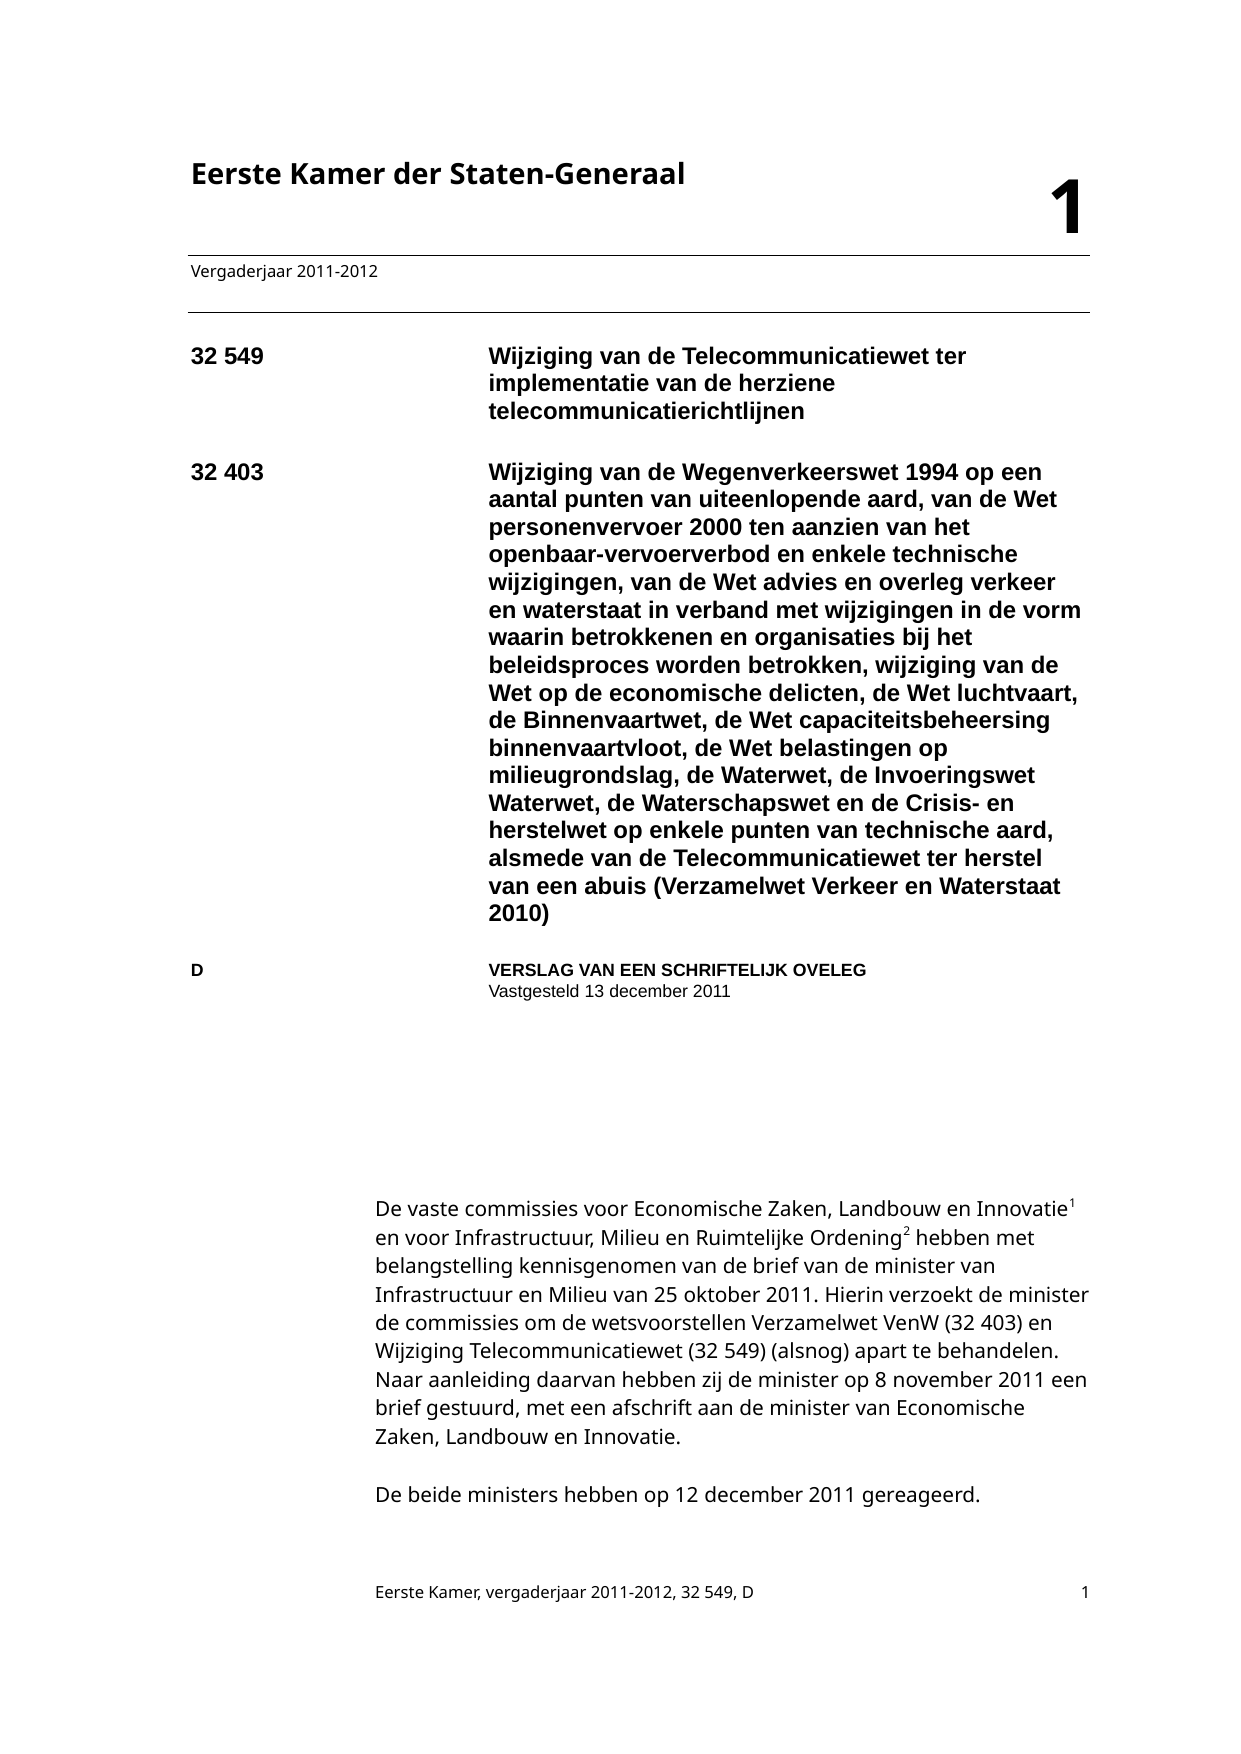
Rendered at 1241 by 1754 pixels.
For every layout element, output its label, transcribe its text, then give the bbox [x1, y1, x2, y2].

table_cell [485, 256, 1090, 312]
table_header Eerste Kamer der Staten-Generaal [188, 150, 909, 255]
table_cell Vergaderjaar 2011-2012 [188, 256, 485, 312]
table_header 1 [910, 150, 1090, 255]
table_cell [188, 313, 485, 339]
table_cell Wijziging van de Wegenverkeerswet 1994 op een aantal punten van uiteenlopende aard, van de Wet personenvervoer 2000 ten aanzien van het openbaar-vervoerverbod en enkele technische wijzigingen, van de Wet advies en overleg verkeer en waterstaat in verband met wijzigingen in de vorm waarin betrokkenen en organisaties bij het beleidsproces worden betrokken, wijziging van de Wet op de economische delicten, de Wet luchtvaart, de Binnenvaartwet, de Wet capaciteitsbeheersing binnenvaartvloot, de Wet belastingen op milieugrondslag, de Waterwet, de Invoeringswet Waterwet, de Waterschapswet en de Crisis- en herstelwet op enkele punten van technische aard, alsmede van de Telecommunicatiewet ter herstel van een abuis (Verzamelwet Verkeer en Waterstaat 2010) [485, 455, 1090, 957]
text De vaste commissies voor Economische Zaken, Landbouw en Innovatie en voor Infrastructuur, Milieu en Ruimtelijke Ordening hebben met belangstelling kennisgenomen van de brief van de minister van Infrastructuur en Milieu van 25 oktober 2011. Hierin verzoekt de minister de commissies om de wetsvoorstellen Verzamelwet VenW (32 403) en Wijziging Telecommunicatiewet (32 549) (alsnog) apart te behandelen. [375, 1194, 1090, 1365]
table_cell Wijziging van de Telecommunicatiewet ter implementatie van de herziene telecommunicatierichtlijnen [485, 339, 1090, 454]
table_cell 32 549 [188, 339, 485, 454]
table_cell VERSLAG VAN EEN SCHRIFTELIJK OVELEG Vastgesteld 13 december 2011 [485, 957, 1090, 1076]
table_cell D [188, 957, 485, 1076]
text Naar aanleiding daarvan hebben zij de minister op 8 november 2011 een brief gestuurd, met een afschrift aan de minister van Economische Zaken, Landbouw en Innovatie. [375, 1365, 1090, 1450]
text De beide ministers hebben op 12 december 2011 gereageerd. [375, 1480, 1090, 1509]
table_cell [485, 313, 1090, 339]
table_cell 32 403 [188, 455, 485, 957]
